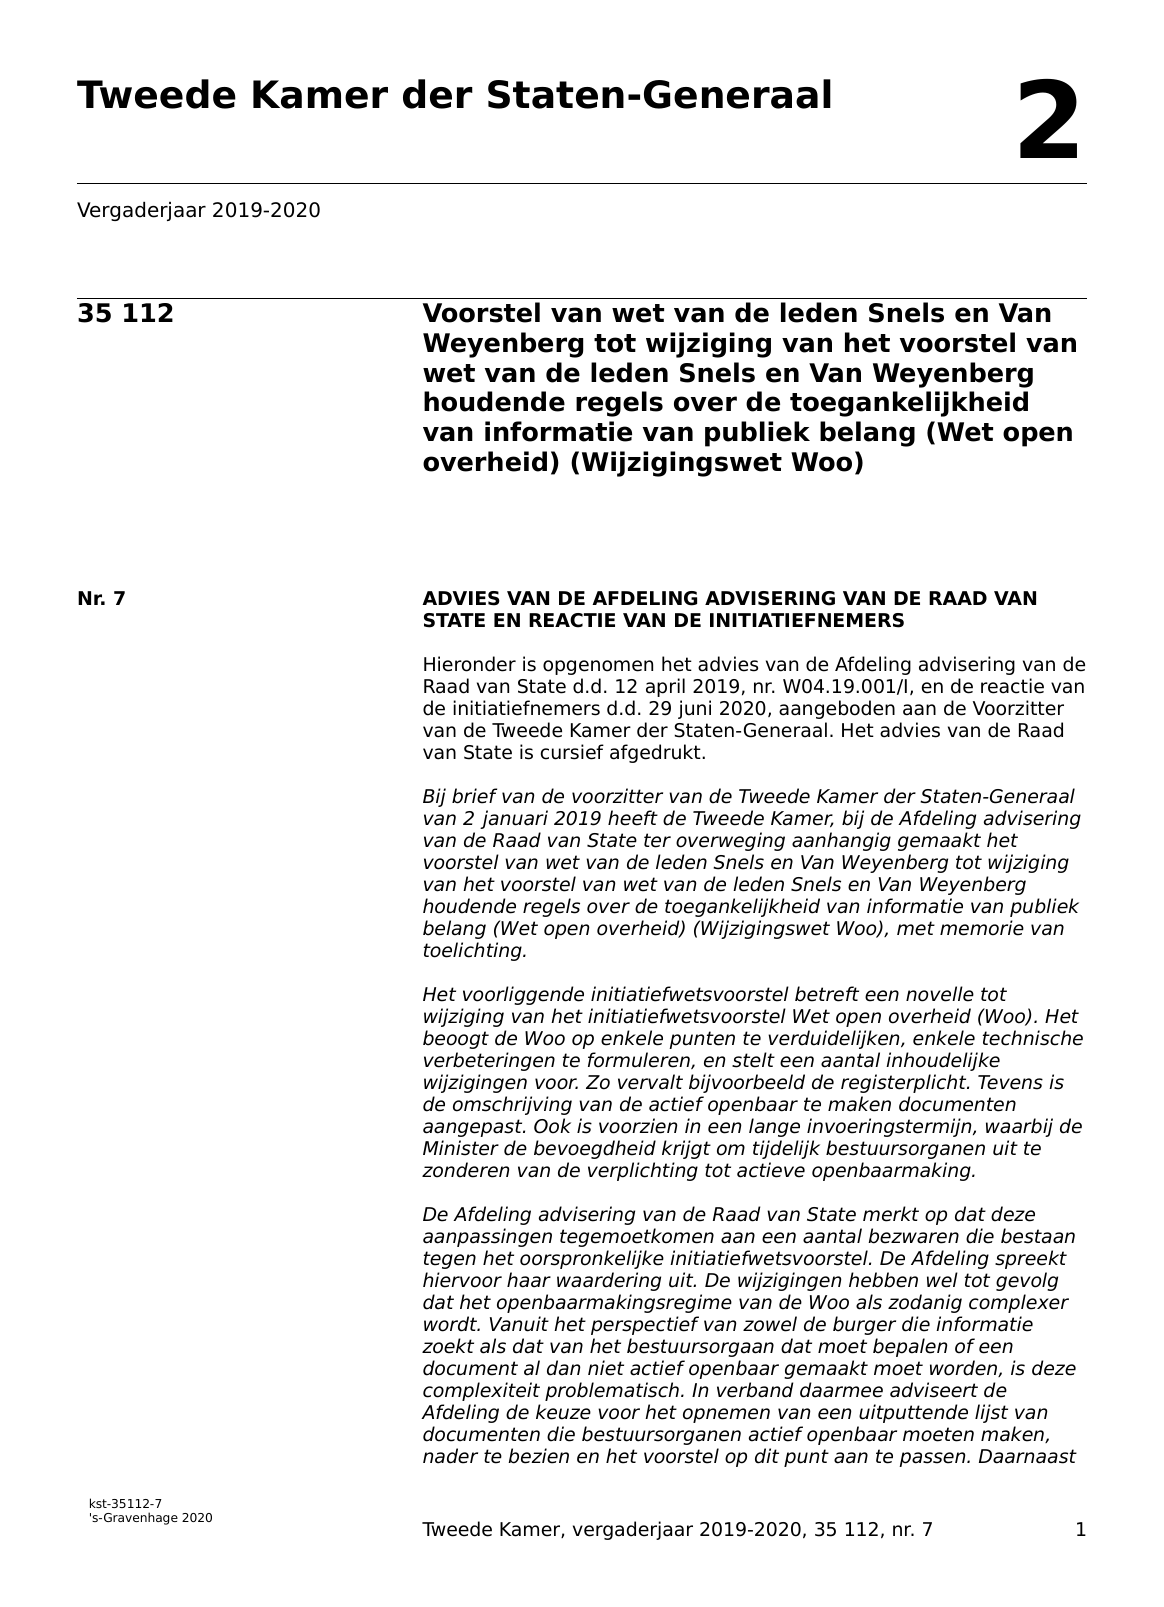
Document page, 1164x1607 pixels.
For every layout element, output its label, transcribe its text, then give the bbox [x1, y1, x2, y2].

text Bij brief van de voorzitter van de Tweede Kamer der Staten-Generaal van 2 januari 2019 heeft de Tweede Kamer, bij de Afdeling advisering van de Raad van State ter overweging aanhangig gemaakt het voorstel van wet van de leden Snels en Van Weyenberg tot wijziging van het voorstel van wet van de leden Snels en Van Weyenberg houdende regels over de toegankelijkheid van informatie van publiek belang (Wet open overheid) (Wijzigingswet Woo), met memorie van toelichting. [422, 786, 1087, 962]
table_header Tweede Kamer der Staten-Generaal [77, 59, 886, 183]
text Het voorliggende initiatiefwetsvoorstel betreft een novelle tot wijziging van het initiatiefwetsvoorstel Wet open overheid (Woo). Het beoogt de Woo op enkele punten te verduidelijken, enkele technische verbeteringen te formuleren, en stelt een aantal inhoudelijke wijzigingen voor. Zo vervalt bijvoorbeeld de registerplicht. Tevens is de omschrijving van de actief openbaar te maken documenten aangepast. Ook is voorzien in een lange invoeringstermijn, waarbij de Minister de bevoegdheid krijgt om tijdelijk bestuursorganen uit te zonderen van de verplichting tot actieve openbaarmaking. [422, 984, 1087, 1182]
table_header 2 [886, 59, 1087, 183]
table_cell Vergaderjaar 2019-2020 [77, 184, 1087, 298]
text 's-Gravenhage 2020 [88, 1511, 323, 1525]
text kst-35112-7 [88, 1497, 323, 1511]
subtitle Nr. 7 ADVIES VAN DE AFDELING ADVISERING VAN DE RAAD VAN STATE EN REACTIE VAN DE INITIATIEFNEMERS [77, 588, 1087, 632]
text De Afdeling advisering van de Raad van State merkt op dat deze aanpassingen tegemoetkomen aan een aantal bezwaren die bestaan tegen het oorspronkelijke initiatiefwetsvoorstel. De Afdeling spreekt hiervoor haar waardering uit. De wijzigingen hebben wel tot gevolg dat het openbaarmakingsregime van de Woo als zodanig complexer wordt. Vanuit het perspectief van zowel de burger die informatie zoekt als dat van het bestuursorgaan dat moet bepalen of een document al dan niet actief openbaar gemaakt moet worden, is deze complexiteit problematisch. In verband daarmee adviseert de Afdeling de keuze voor het opnemen van een uitputtende lijst van documenten die bestuursorganen actief openbaar moeten maken, nader te bezien en het voorstel op dit punt aan te passen. Daarnaast [422, 1204, 1087, 1468]
text Hieronder is opgenomen het advies van de Afdeling advisering van de Raad van State d.d. 12 april 2019, nr. W04.19.001/I, en de reactie van de initiatiefnemers d.d. 29 juni 2020, aangeboden aan de Voorzitter van de Tweede Kamer der Staten-Generaal. Het advies van de Raad van State is cursief afgedrukt. [422, 654, 1087, 764]
subtitle 35 112 Voorstel van wet van de leden Snels en Van Weyenberg tot wijziging van het voorstel van wet van de leden Snels en Van Weyenberg houdende regels over de toegankelijkheid van informatie van publiek belang (Wet open overheid) (Wijzigingswet Woo) [77, 299, 1087, 477]
